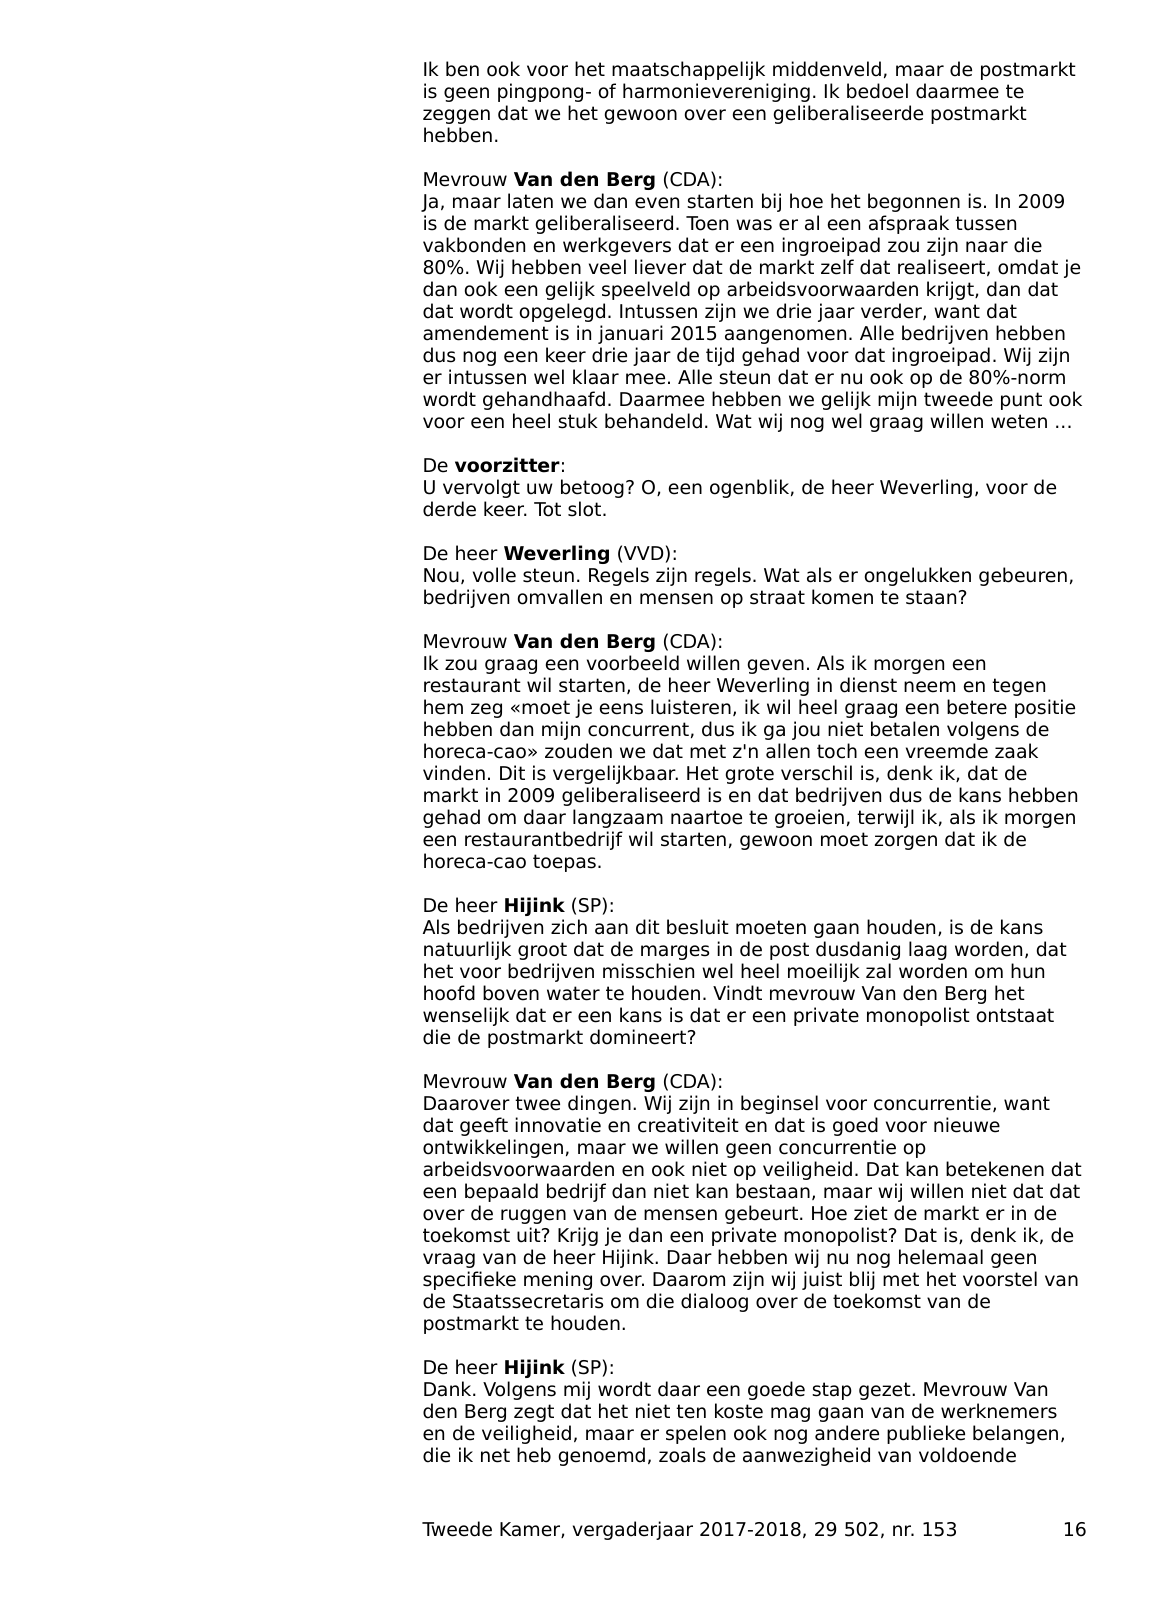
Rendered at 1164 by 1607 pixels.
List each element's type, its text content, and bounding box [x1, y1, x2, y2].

text Nou, volle steun. Regels zijn regels. Wat als er ongelukken gebeuren, bedrijven omvallen en mensen op straat komen te staan? [422, 565, 1087, 609]
text Als bedrijven zich aan dit besluit moeten gaan houden, is de kans natuurlijk groot dat de marges in de post dusdanig laag worden, dat het voor bedrijven misschien wel heel moeilijk zal worden om hun hoofd boven water te houden. Vindt mevrouw Van den Berg het wenselijk dat er een kans is dat er een private monopolist ontstaat die de postmarkt domineert? [422, 917, 1087, 1049]
text De heer Hijink (SP): [422, 1357, 1087, 1379]
text Mevrouw Van den Berg (CDA): [422, 169, 1087, 191]
text De voorzitter: [422, 455, 1087, 477]
text U vervolgt uw betoog? O, een ogenblik, de heer Weverling, voor de derde keer. Tot slot. [422, 477, 1087, 521]
text Dank. Volgens mij wordt daar een goede stap gezet. Mevrouw Van den Berg zegt dat het niet ten koste mag gaan van de werknemers en de veiligheid, maar er spelen ook nog andere publieke belangen, die ik net heb genoemd, zoals de aanwezigheid van voldoende [422, 1379, 1087, 1467]
text Daarover twee dingen. Wij zijn in beginsel voor concurrentie, want dat geeft innovatie en creativiteit en dat is goed voor nieuwe ontwikkelingen, maar we willen geen concurrentie op arbeidsvoorwaarden en ook niet op veiligheid. Dat kan betekenen dat een bepaald bedrijf dan niet kan bestaan, maar wij willen niet dat dat over de ruggen van de mensen gebeurt. Hoe ziet de markt er in de toekomst uit? Krijg je dan een private monopolist? Dat is, denk ik, de vraag van de heer Hijink. Daar hebben wij nu nog helemaal geen specifieke mening over. Daarom zijn wij juist blij met het voorstel van de Staatssecretaris om die dialoog over de toekomst van de postmarkt te houden. [422, 1093, 1087, 1335]
text Mevrouw Van den Berg (CDA): [422, 1071, 1087, 1093]
text Mevrouw Van den Berg (CDA): [422, 631, 1087, 653]
text Ja, maar laten we dan even starten bij hoe het begonnen is. In 2009 is de markt geliberaliseerd. Toen was er al een afspraak tussen vakbonden en werkgevers dat er een ingroeipad zou zijn naar die 80%. Wij hebben veel liever dat de markt zelf dat realiseert, omdat je dan ook een gelijk speelveld op arbeidsvoorwaarden krijgt, dan dat dat wordt opgelegd. Intussen zijn we drie jaar verder, want dat amendement is in januari 2015 aangenomen. Alle bedrijven hebben dus nog een keer drie jaar de tijd gehad voor dat ingroeipad. Wij zijn er intussen wel klaar mee. Alle steun dat er nu ook op de 80%-norm wordt gehandhaafd. Daarmee hebben we gelijk mijn tweede punt ook voor een heel stuk behandeld. Wat wij nog wel graag willen weten ... [422, 191, 1087, 433]
text Ik ben ook voor het maatschappelijk middenveld, maar de postmarkt is geen pingpong- of harmonievereniging. Ik bedoel daarmee te zeggen dat we het gewoon over een geliberaliseerde postmarkt hebben. [422, 59, 1087, 147]
text De heer Weverling (VVD): [422, 543, 1087, 565]
text De heer Hijink (SP): [422, 895, 1087, 917]
text Ik zou graag een voorbeeld willen geven. Als ik morgen een restaurant wil starten, de heer Weverling in dienst neem en tegen hem zeg «moet je eens luisteren, ik wil heel graag een betere positie hebben dan mijn concurrent, dus ik ga jou niet betalen volgens de horeca-cao» zouden we dat met z'n allen toch een vreemde zaak vinden. Dit is vergelijkbaar. Het grote verschil is, denk ik, dat de markt in 2009 geliberaliseerd is en dat bedrijven dus de kans hebben gehad om daar langzaam naartoe te groeien, terwijl ik, als ik morgen een restaurantbedrijf wil starten, gewoon moet zorgen dat ik de horeca-cao toepas. [422, 653, 1087, 873]
